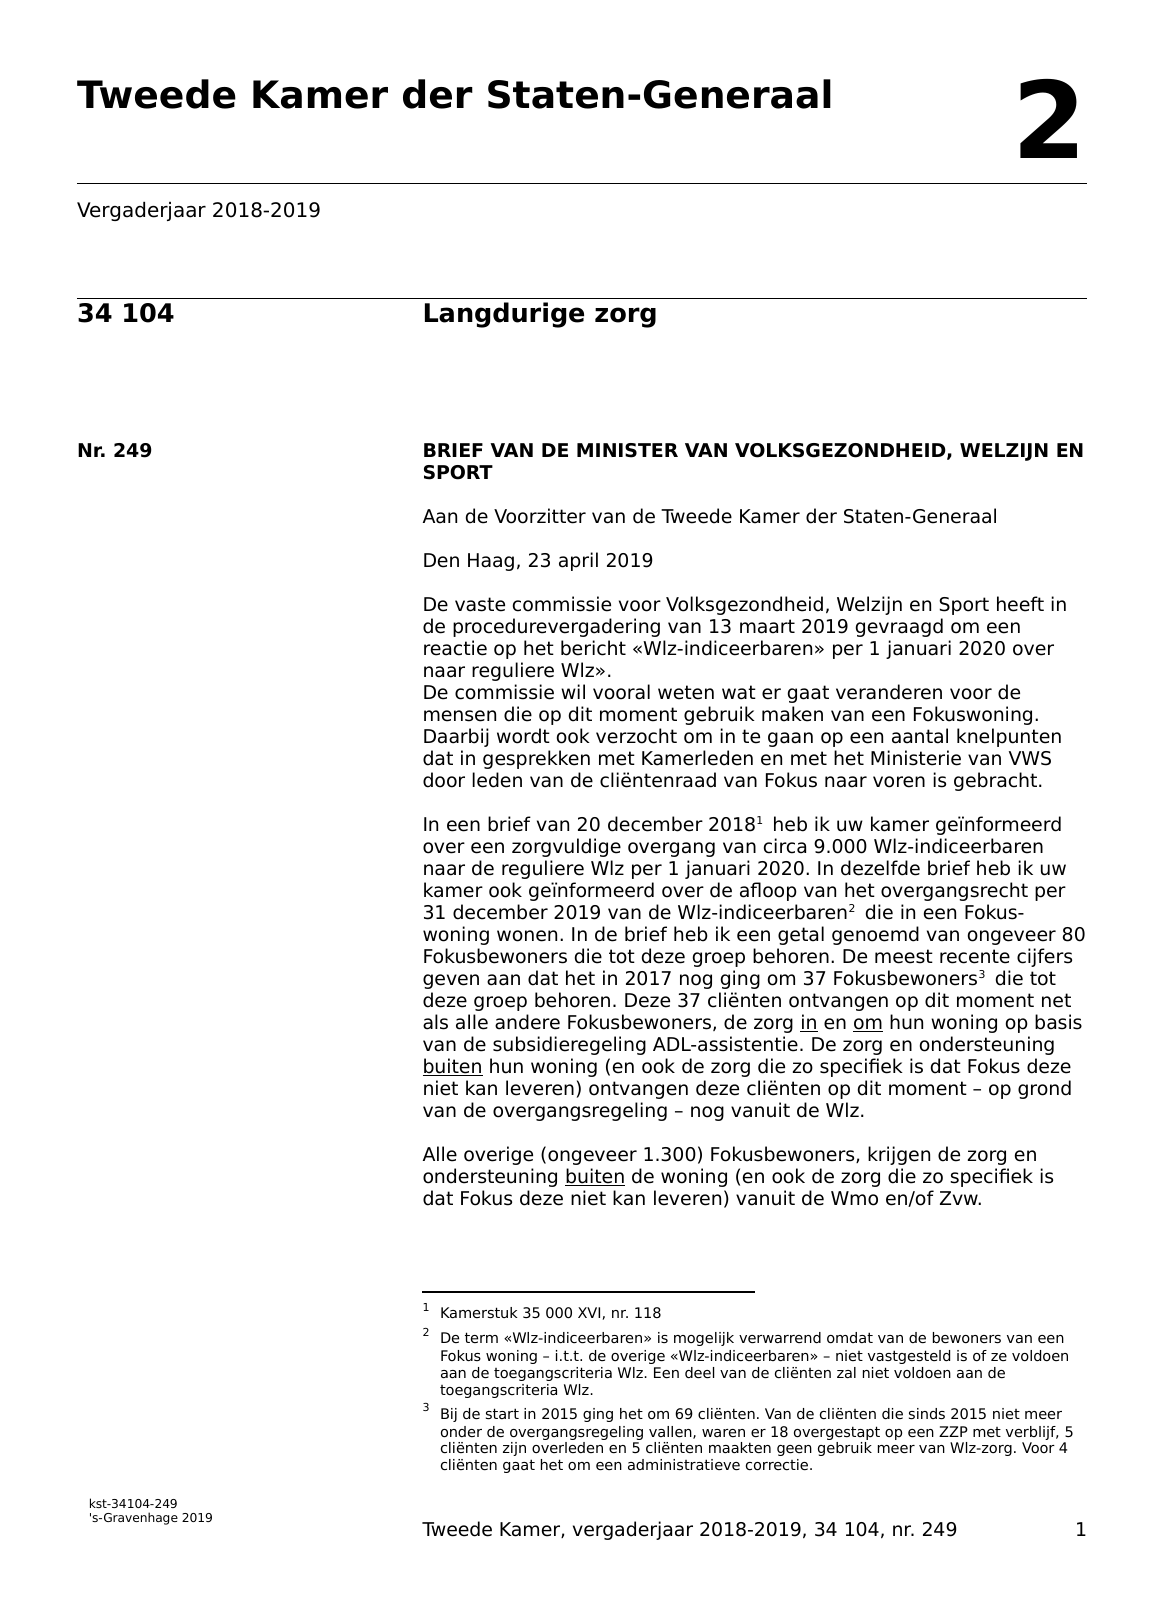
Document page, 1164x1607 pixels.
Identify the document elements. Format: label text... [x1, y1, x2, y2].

text Alle overige (ongeveer 1.300) Fokusbewoners, krijgen de zorg en ondersteuning buiten de woning (en ook de zorg die zo specifiek is dat Fokus deze niet kan leveren) vanuit de Wmo en/of Zvw. [422, 1144, 1087, 1210]
text 's-Gravenhage 2019 [88, 1511, 323, 1525]
subtitle 34 104 Langdurige zorg [77, 299, 1087, 329]
text In een brief van 20 december 2018 heb ik uw kamer geïnformeerd over een zorgvuldige overgang van circa 9.000 Wlz-indiceerbaren naar de reguliere Wlz per 1 januari 2020. In dezelfde brief heb ik uw kamer ook geïnformeerd over de afloop van het overgangsrecht per 31 december 2019 van de Wlz-indiceerbaren die in een Fokus-woning wonen. In de brief heb ik een getal genoemd van ongeveer 80 Fokusbewoners die tot deze groep behoren. De meest recente cijfers geven aan dat het in 2017 nog ging om 37 Fokusbewoners die tot deze groep behoren. Deze 37 cliënten ontvangen op dit moment net als alle andere Fokusbewoners, de zorg in en om hun woning op basis van de subsidieregeling ADL-assistentie. De zorg en ondersteuning buiten hun woning (en ook de zorg die zo specifiek is dat Fokus deze niet kan leveren) ontvangen deze cliënten op dit moment – op grond van de overgangsregeling – nog vanuit de Wlz. [422, 814, 1087, 1122]
text kst-34104-249 [88, 1497, 323, 1511]
table_header 2 [886, 59, 1087, 183]
subtitle Nr. 249 BRIEF VAN DE MINISTER VAN VOLKSGEZONDHEID, WELZIJN EN SPORT [77, 440, 1087, 484]
text Aan de Voorzitter van de Tweede Kamer der Staten-Generaal [422, 506, 1087, 528]
text De vaste commissie voor Volksgezondheid, Welzijn en Sport heeft in de procedurevergadering van 13 maart 2019 gevraagd om een reactie op het bericht «Wlz-indiceerbaren» per 1 januari 2020 over naar reguliere Wlz». [422, 594, 1087, 682]
text Kamerstuk 35 000 XVI, nr. 118 [422, 1301, 1087, 1323]
text De commissie wil vooral weten wat er gaat veranderen voor de mensen die op dit moment gebruik maken van een Fokuswoning. Daarbij wordt ook verzocht om in te gaan op een aantal knelpunten dat in gesprekken met Kamerleden en met het Ministerie van VWS door leden van de cliëntenraad van Fokus naar voren is gebracht. [422, 682, 1087, 792]
text Den Haag, 23 april 2019 [422, 550, 1087, 572]
text Bij de start in 2015 ging het om 69 cliënten. Van de cliënten die sinds 2015 niet meer onder de overgangsregeling vallen, waren er 18 overgestapt op een ZZP met verblijf, 5 cliënten zijn overleden en 5 cliënten maakten geen gebruik meer van Wlz-zorg. Voor 4 cliënten gaat het om een administratieve correctie. [422, 1402, 1087, 1474]
table_cell Vergaderjaar 2018-2019 [77, 184, 1087, 298]
text De term «Wlz-indiceerbaren» is mogelijk verwarrend omdat van de bewoners van een Fokus woning – i.t.t. de overige «Wlz-indiceerbaren» – niet vastgesteld is of ze voldoen aan de toegangscriteria Wlz. Een deel van de cliënten zal niet voldoen aan de toegangscriteria Wlz. [422, 1326, 1087, 1399]
table_header Tweede Kamer der Staten-Generaal [77, 59, 886, 183]
